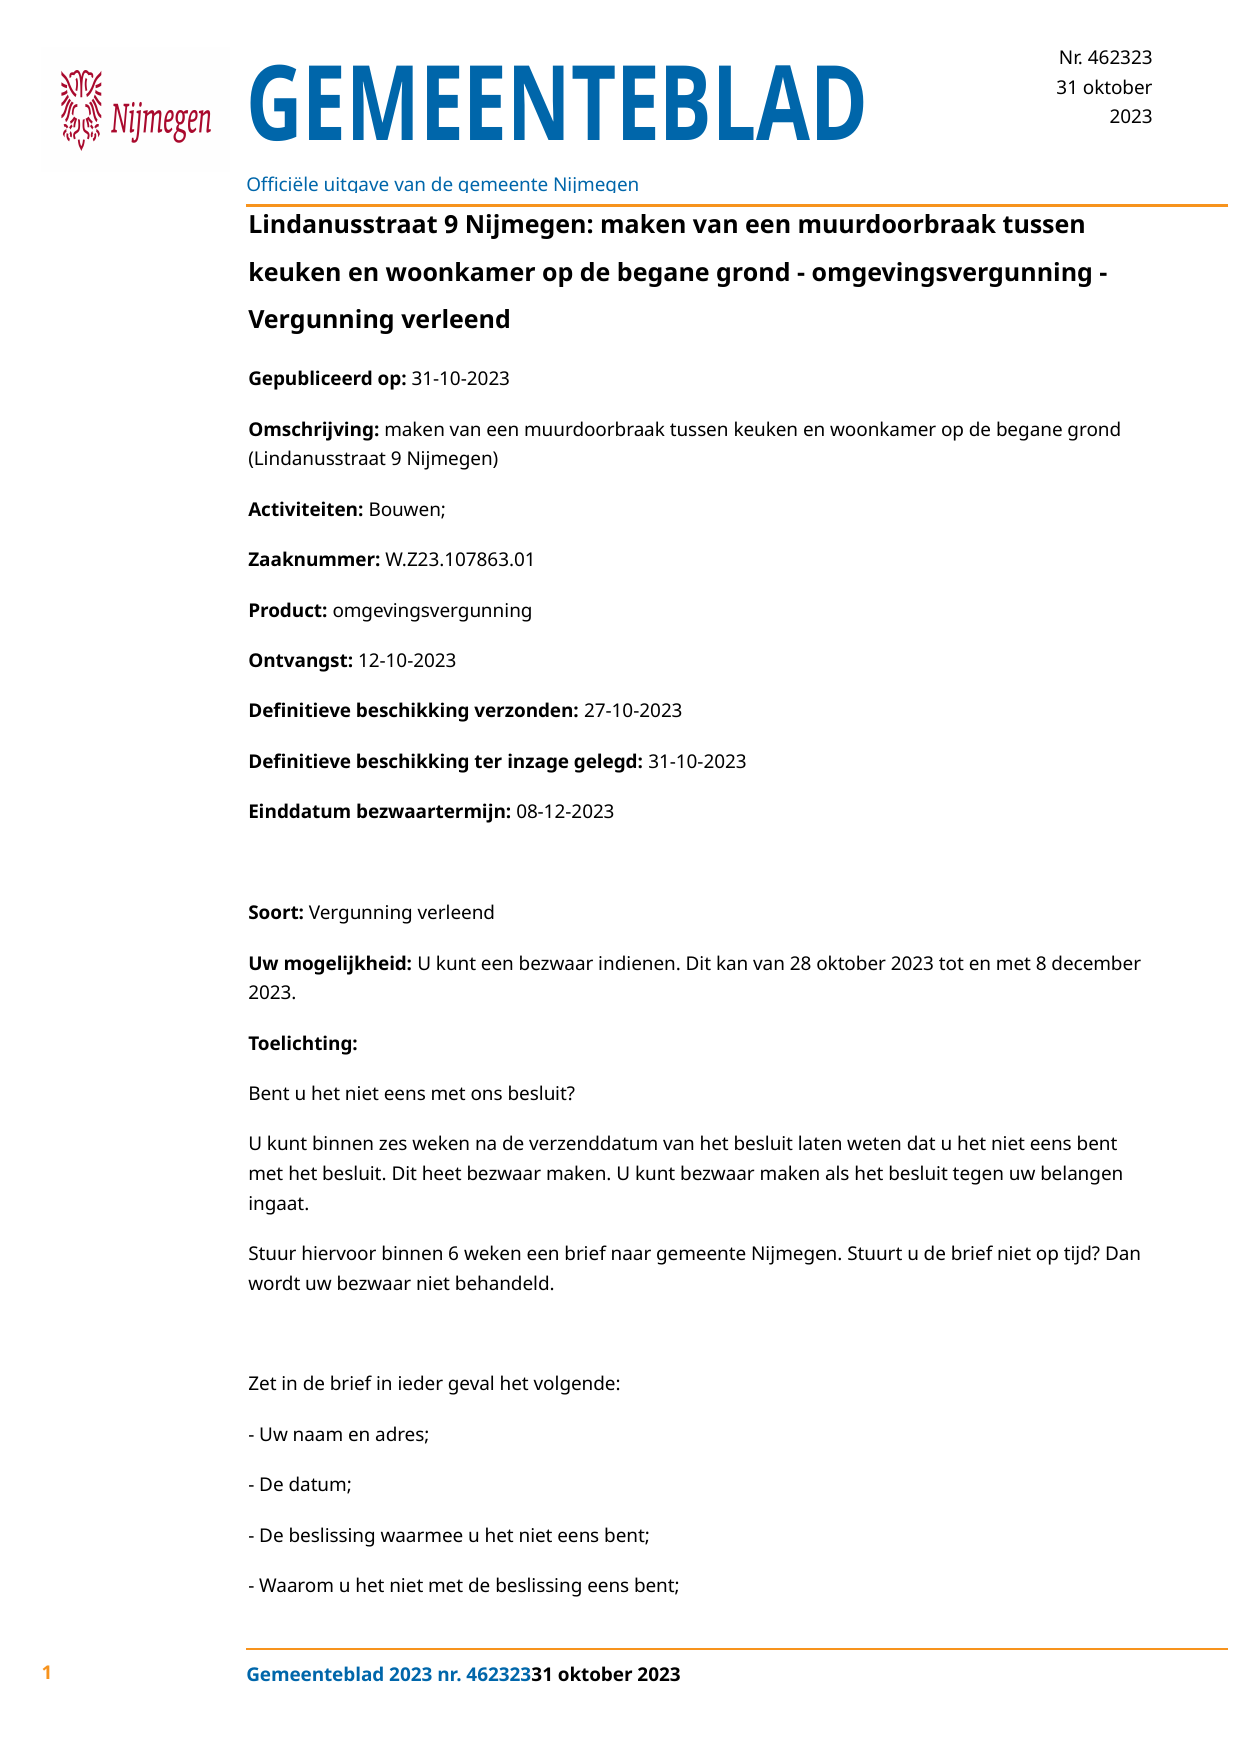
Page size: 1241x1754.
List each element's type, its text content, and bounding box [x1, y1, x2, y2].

text Activiteiten: Bouwen; [248, 496, 1152, 522]
text Definitieve beschikking verzonden: 27-10-2023 [248, 698, 1152, 723]
text - Uw naam en adres; [248, 1421, 1152, 1447]
text - De beslissing waarmee u het niet eens bent; [248, 1522, 1152, 1547]
text Uw mogelijkheid: U kunt een bezwaar indienen. Dit kan van 28 oktober 2023 tot en met 8 december 2023. [248, 950, 1152, 1005]
text - De datum; [248, 1471, 1152, 1497]
text U kunt binnen zes weken na de verzenddatum van het besluit laten weten dat u het niet eens bent met het besluit. Dit heet bezwaar maken. U kunt bezwaar maken als het besluit tegen uw belangen ingaat. [248, 1131, 1152, 1215]
text Product: omgevingsvergunning [248, 597, 1152, 622]
text Zet in de brief in ieder geval het volgende: [248, 1371, 1152, 1396]
text - Waarom u het niet met de beslissing eens bent; [248, 1572, 1152, 1598]
text Bent u het niet eens met ons besluit? [248, 1080, 1152, 1106]
text Definitieve beschikking ter inzage gelegd: 31-10-2023 [248, 748, 1152, 774]
text Stuur hiervoor binnen 6 weken een brief naar gemeente Nijmegen. Stuurt u de brief niet op tijd? Dan wordt uw bezwaar niet behandeld. [248, 1240, 1152, 1295]
text Zaaknummer: W.Z23.107863.01 [248, 546, 1152, 572]
text Gepubliceerd op: 31-10-2023 [248, 366, 1152, 391]
text Toelichting: [248, 1030, 1152, 1055]
text Lindanusstraat 9 Nijmegen: maken van een muurdoorbraak tussen keuken en woonkamer op de begane grond - omgevingsvergunning - Vergunning verleend [248, 207, 1152, 336]
text Soort: Vergunning verleend [248, 899, 1152, 925]
text Omschrijving: maken van een muurdoorbraak tussen keuken en woonkamer op de begane grond (Lindanusstraat 9 Nijmegen) [248, 416, 1152, 471]
text Einddatum bezwaartermijn: 08-12-2023 [248, 798, 1152, 824]
text Ontvangst: 12-10-2023 [248, 647, 1152, 673]
picture [41, 47, 231, 172]
